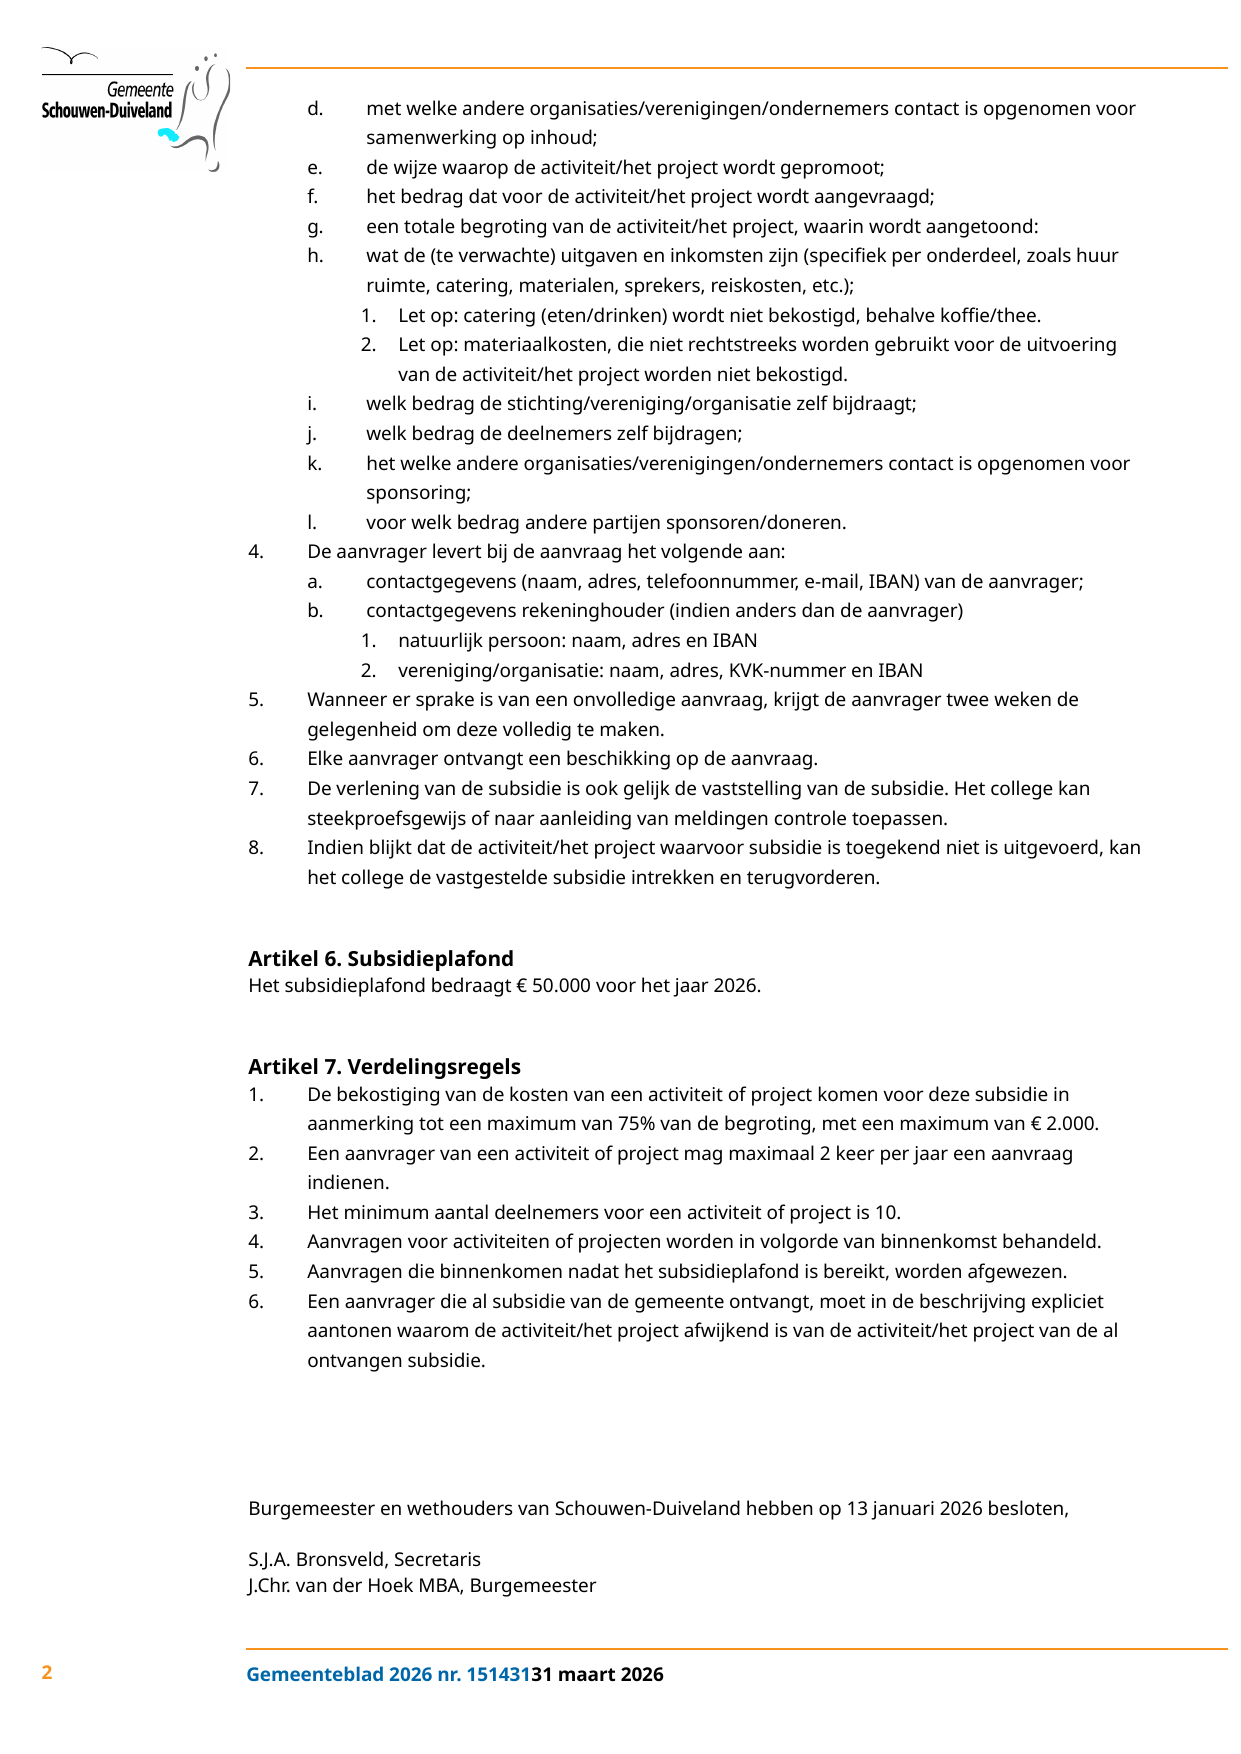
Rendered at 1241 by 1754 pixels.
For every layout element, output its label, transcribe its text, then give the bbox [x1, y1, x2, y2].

picture [41, 47, 231, 172]
text Artikel 6. Subsidieplafond [248, 944, 1152, 972]
list welk bedrag de deelnemers zelf bijdragen; [307, 420, 1152, 446]
text Artikel 7. Verdelingsregels [248, 1052, 1152, 1081]
list De bekostiging van de kosten van een activiteit of project komen voor deze subsidie in aanmerking tot een maximum van 75% van de begroting, met een maximum van € 2.000. [248, 1081, 1152, 1136]
list Wanneer er sprake is van een onvolledige aanvraag, krijgt de aanvrager twee weken de gelegenheid om deze volledig te maken. [248, 686, 1152, 742]
list het bedrag dat voor de activiteit/het project wordt aangevraagd; [307, 183, 1152, 209]
list Een aanvrager die al subsidie van de gemeente ontvangt, moet in de beschrijving expliciet aantonen waarom de activiteit/het project afwijkend is van de activiteit/het project van de al ontvangen subsidie. [248, 1288, 1152, 1373]
list Let op: materiaalkosten, die niet rechtstreeks worden gebruikt voor de uitvoering van de activiteit/het project worden niet bekostigd. [361, 331, 1152, 387]
list met welke andere organisaties/verenigingen/ondernemers contact is opgenomen voor samenwerking op inhoud; [307, 95, 1152, 150]
list een totale begroting van de activiteit/het project, waarin wordt aangetoond: [307, 213, 1152, 239]
list Elke aanvrager ontvangt een beschikking op de aanvraag. [248, 746, 1152, 771]
list contactgegevens (naam, adres, telefoonnummer, e-mail, IBAN) van de aanvrager; [307, 568, 1152, 594]
list Aanvragen die binnenkomen nadat het subsidieplafond is bereikt, worden afgewezen. [248, 1258, 1152, 1284]
list vereniging/organisatie: naam, adres, KVK-nummer en IBAN [361, 657, 1152, 683]
list het welke andere organisaties/verenigingen/ondernemers contact is opgenomen voor sponsoring; [307, 450, 1152, 505]
list Let op: catering (eten/drinken) wordt niet bekostigd, behalve koffie/thee. [361, 302, 1152, 328]
list welk bedrag de stichting/vereniging/organisatie zelf bijdraagt; [307, 391, 1152, 416]
list Een aanvrager van een activiteit of project mag maximaal 2 keer per jaar een aanvraag indienen. [248, 1140, 1152, 1195]
list voor welk bedrag andere partijen sponsoren/doneren. [307, 509, 1152, 535]
text Het subsidieplafond bedraagt € 50.000 voor het jaar 2026. [248, 972, 1152, 998]
list Aanvragen voor activiteiten of projecten worden in volgorde van binnenkomst behandeld. [248, 1229, 1152, 1254]
text J.Chr. van der Hoek MBA, Burgemeester [248, 1572, 1152, 1598]
list de wijze waarop de activiteit/het project wordt gepromoot; [307, 154, 1152, 180]
text S.J.A. Bronsveld, Secretaris [248, 1546, 1152, 1572]
text Burgemeester en wethouders van Schouwen-Duiveland hebben op 13 januari 2026 besloten, [248, 1495, 1152, 1521]
list contactgegevens rekeninghouder (indien anders dan de aanvrager) [307, 598, 1152, 623]
list Indien blijkt dat de activiteit/het project waarvoor subsidie is toegekend niet is uitgevoerd, kan het college de vastgestelde subsidie intrekken en terugvorderen. [248, 834, 1152, 890]
list De verlening van de subsidie is ook gelijk de vaststelling van de subsidie. Het college kan steekproefsgewijs of naar aanleiding van meldingen controle toepassen. [248, 775, 1152, 831]
list natuurlijk persoon: naam, adres en IBAN [361, 627, 1152, 653]
list De aanvrager levert bij de aanvraag het volgende aan: [248, 538, 1152, 564]
list Het minimum aantal deelnemers voor een activiteit of project is 10. [248, 1199, 1152, 1225]
list wat de (te verwachte) uitgaven en inkomsten zijn (specifiek per onderdeel, zoals huur ruimte, catering, materialen, sprekers, reiskosten, etc.); [307, 243, 1152, 298]
